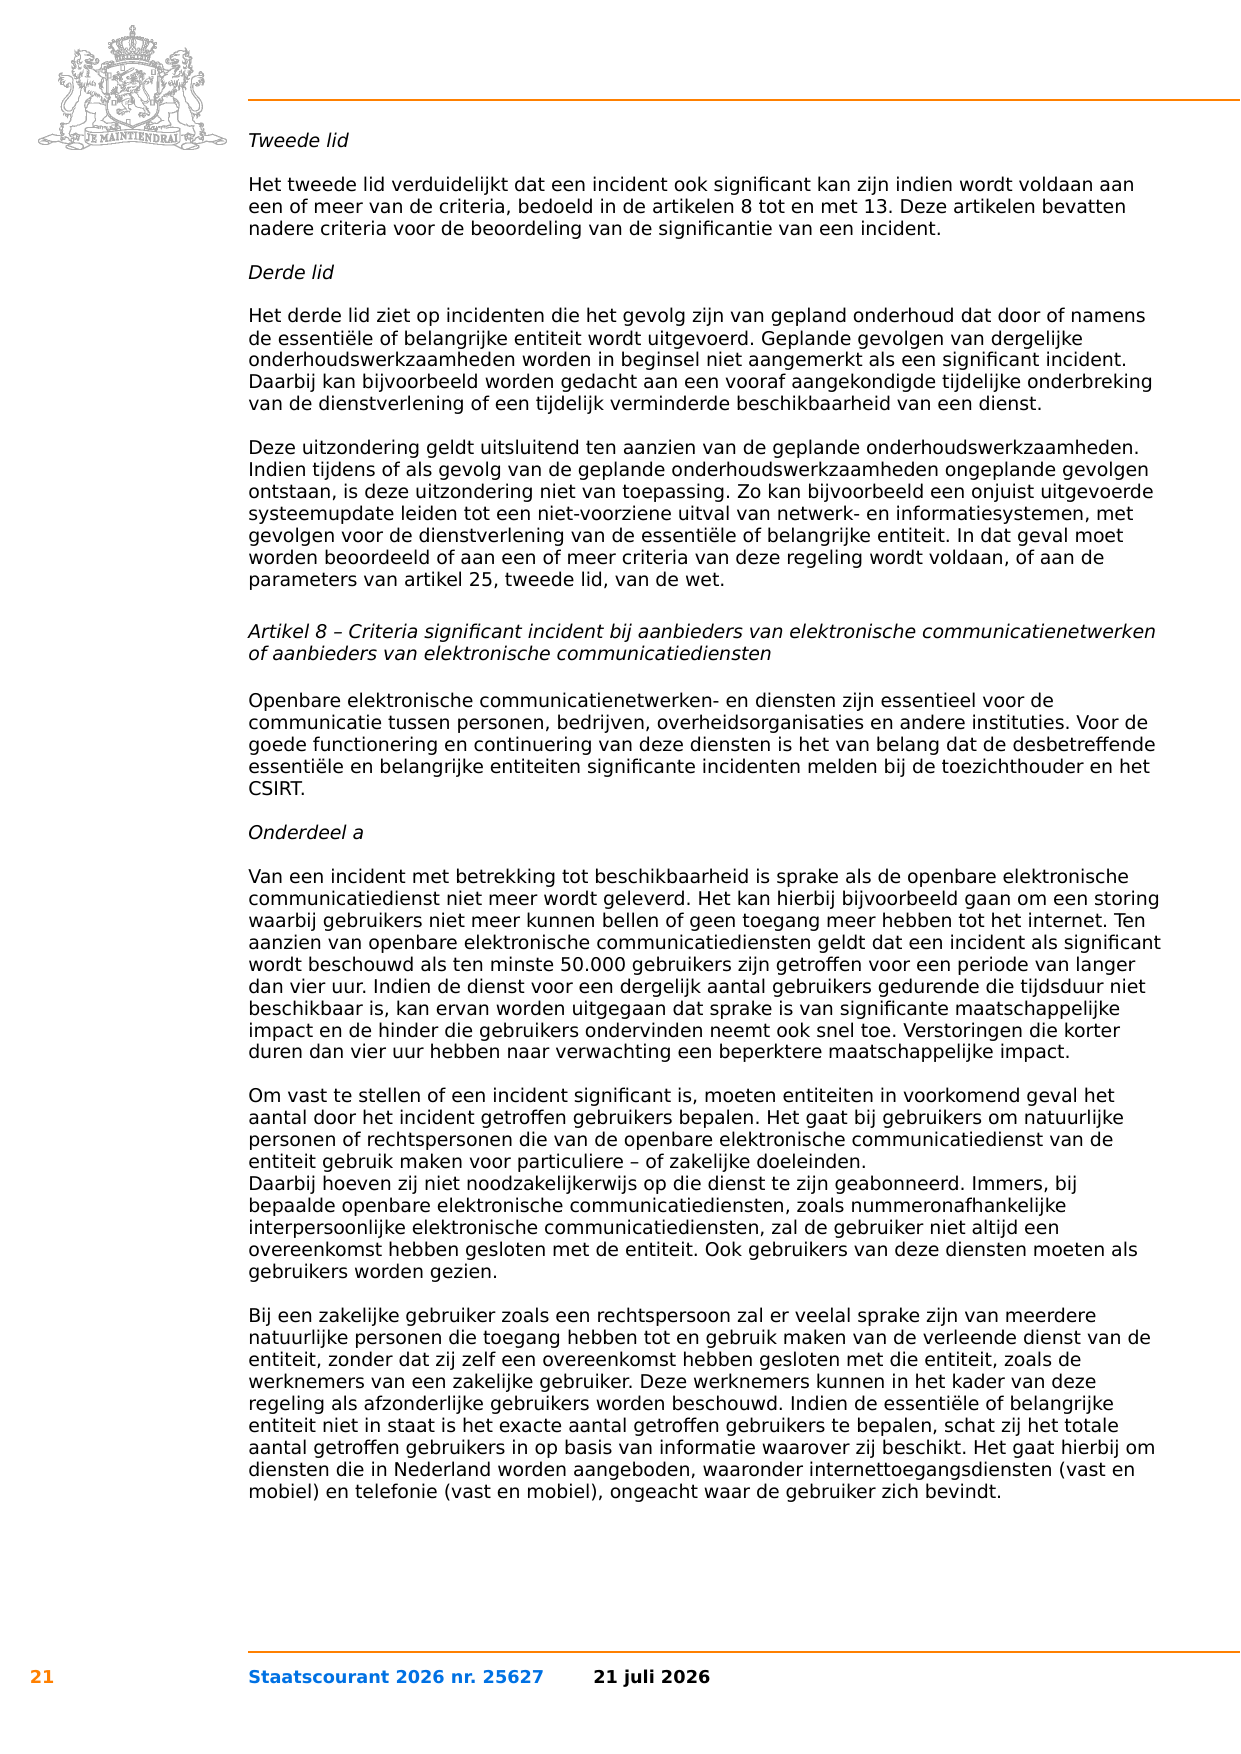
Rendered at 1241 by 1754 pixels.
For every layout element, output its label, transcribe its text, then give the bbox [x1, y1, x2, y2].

subtitle Onderdeel a [248, 822, 1163, 844]
text Bij een zakelijke gebruiker zoals een rechtspersoon zal er veelal sprake zijn van meerdere natuurlijke personen die toegang hebben tot en gebruik maken van de verleende dienst van de entiteit, zonder dat zij zelf een overeenkomst hebben gesloten met die entiteit, zoals de werknemers van een zakelijke gebruiker. Deze werknemers kunnen in het kader van deze regeling als afzonderlijke gebruikers worden beschouwd. Indien de essentiële of belangrijke entiteit niet in staat is het exacte aantal getroffen gebruikers te bepalen, schat zij het totale aantal getroffen gebruikers in op basis van informatie waarover zij beschikt. Het gaat hierbij om diensten die in Nederland worden aangeboden, waaronder internettoegangsdiensten (vast en mobiel) en telefonie (vast en mobiel), ongeacht waar de gebruiker zich bevindt. [248, 1305, 1163, 1503]
text Het tweede lid verduidelijkt dat een incident ook significant kan zijn indien wordt voldaan aan een of meer van de criteria, bedoeld in de artikelen 8 tot en met 13. Deze artikelen bevatten nadere criteria voor de beoordeling van de significantie van een incident. [248, 174, 1163, 240]
subtitle Derde lid [248, 262, 1163, 283]
text Om vast te stellen of een incident significant is, moeten entiteiten in voorkomend geval het aantal door het incident getroffen gebruikers bepalen. Het gaat bij gebruikers om natuurlijke personen of rechtspersonen die van de openbare elektronische communicatiedienst van de entiteit gebruik maken voor particuliere – of zakelijke doeleinden. [248, 1085, 1163, 1173]
text Daarbij hoeven zij niet noodzakelijkerwijs op die dienst te zijn geabonneerd. Immers, bij bepaalde openbare elektronische communicatiediensten, zoals nummeronafhankelijke interpersoonlijke elektronische communicatiediensten, zal de gebruiker niet altijd een overeenkomst hebben gesloten met de entiteit. Ook gebruikers van deze diensten moeten als gebruikers worden gezien. [248, 1173, 1163, 1283]
subtitle Artikel 8 – Criteria significant incident bij aanbieders van elektronische communicatienetwerken of aanbieders van elektronische communicatiediensten [248, 621, 1163, 665]
text Deze uitzondering geldt uitsluitend ten aanzien van de geplande onderhoudswerkzaamheden. Indien tijdens of als gevolg van de geplande onderhoudswerkzaamheden ongeplande gevolgen ontstaan, is deze uitzondering niet van toepassing. Zo kan bijvoorbeeld een onjuist uitgevoerde systeemupdate leiden tot een niet-voorziene uitval van netwerk- en informatiesystemen, met gevolgen voor de dienstverlening van de essentiële of belangrijke entiteit. In dat geval moet worden beoordeeld of aan een of meer criteria van deze regeling wordt voldaan, of aan de parameters van artikel 25, tweede lid, van de wet. [248, 437, 1163, 591]
text Het derde lid ziet op incidenten die het gevolg zijn van gepland onderhoud dat door of namens de essentiële of belangrijke entiteit wordt uitgevoerd. Geplande gevolgen van dergelijke onderhoudswerkzaamheden worden in beginsel niet aangemerkt als een significant incident. Daarbij kan bijvoorbeeld worden gedacht aan een vooraf aangekondigde tijdelijke onderbreking van de dienstverlening of een tijdelijk verminderde beschikbaarheid van een dienst. [248, 305, 1163, 415]
picture [38, 25, 227, 150]
text Van een incident met betrekking tot beschikbaarheid is sprake als de openbare elektronische communicatiedienst niet meer wordt geleverd. Het kan hierbij bijvoorbeeld gaan om een storing waarbij gebruikers niet meer kunnen bellen of geen toegang meer hebben tot het internet. Ten aanzien van openbare elektronische communicatiediensten geldt dat een incident als significant wordt beschouwd als ten minste 50.000 gebruikers zijn getroffen voor een periode van langer dan vier uur. Indien de dienst voor een dergelijk aantal gebruikers gedurende die tijdsduur niet beschikbaar is, kan ervan worden uitgegaan dat sprake is van significante maatschappelijke impact en de hinder die gebruikers ondervinden neemt ook snel toe. Verstoringen die korter duren dan vier uur hebben naar verwachting een beperktere maatschappelijke impact. [248, 866, 1163, 1063]
subtitle Tweede lid [248, 130, 1163, 152]
text Openbare elektronische communicatienetwerken- en diensten zijn essentieel voor de communicatie tussen personen, bedrijven, overheidsorganisaties en andere instituties. Voor de goede functionering en continuering van deze diensten is het van belang dat de desbetreffende essentiële en belangrijke entiteiten significante incidenten melden bij de toezichthouder en het CSIRT. [248, 690, 1163, 800]
